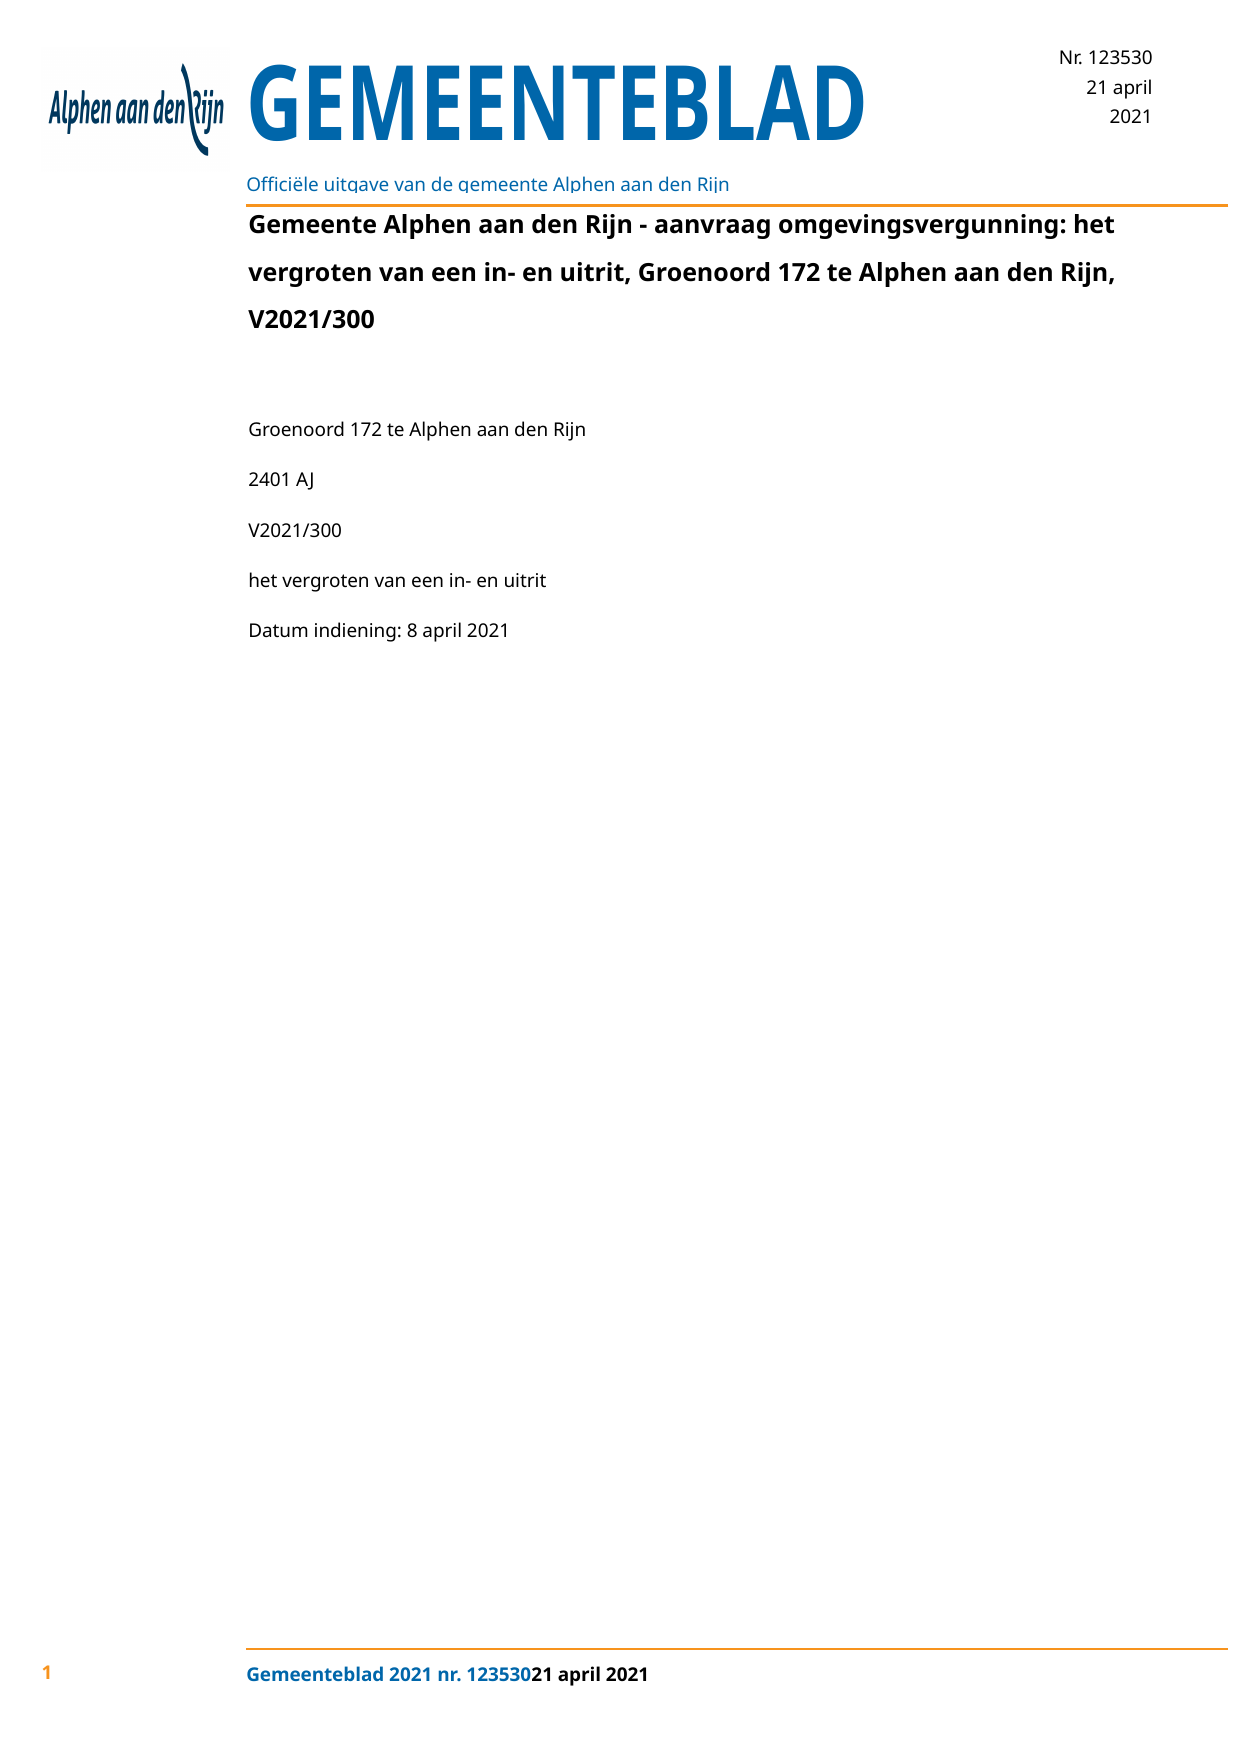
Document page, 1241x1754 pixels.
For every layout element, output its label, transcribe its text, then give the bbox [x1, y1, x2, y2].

text het vergroten van een in- en uitrit [248, 567, 1152, 593]
text V2021/300 [248, 517, 1152, 542]
text Groenoord 172 te Alphen aan den Rijn [248, 416, 1152, 442]
text Gemeente Alphen aan den Rijn - aanvraag omgevingsvergunning: het vergroten van een in- en uitrit, Groenoord 172 te Alphen aan den Rijn, V2021/300 [248, 207, 1152, 336]
picture [41, 47, 231, 172]
text Datum indiening: 8 april 2021 [248, 618, 1152, 643]
text 2401 AJ [248, 466, 1152, 492]
